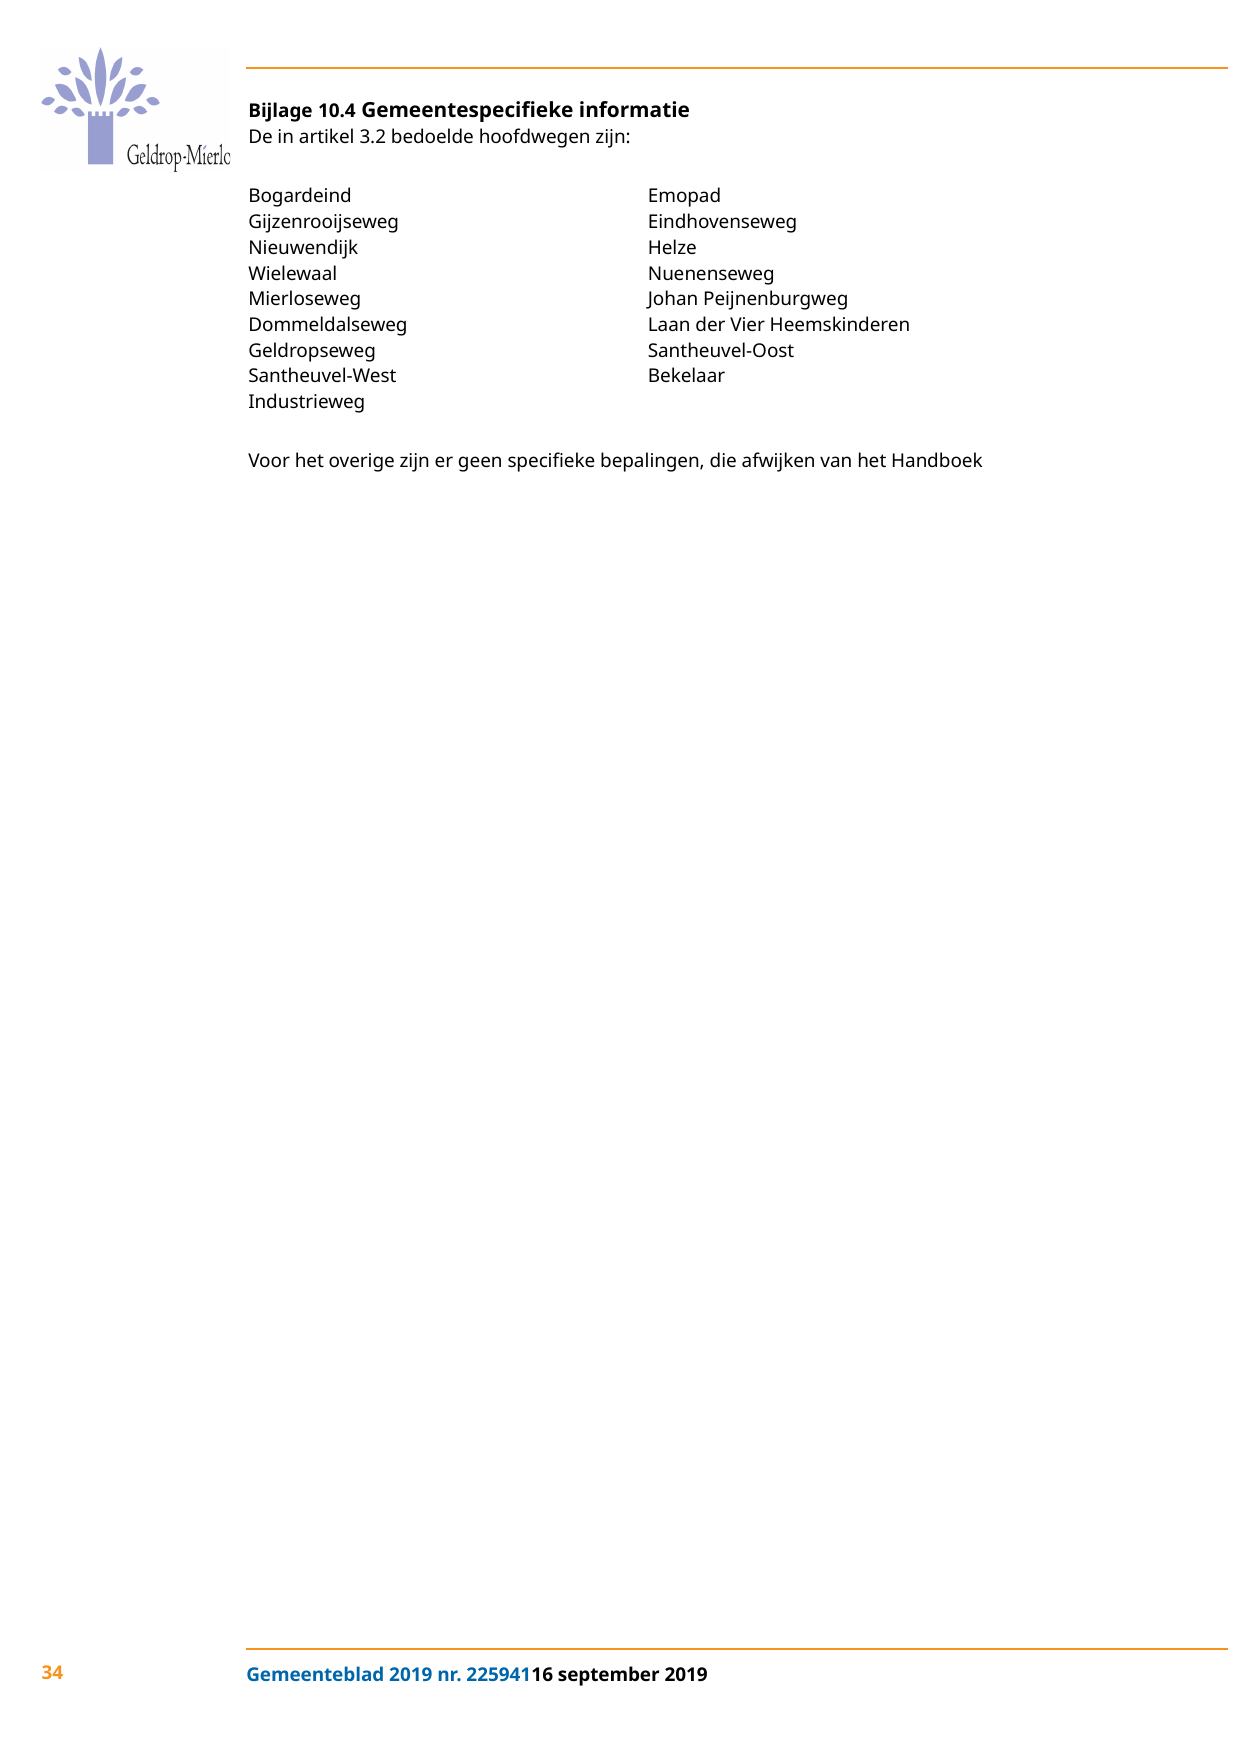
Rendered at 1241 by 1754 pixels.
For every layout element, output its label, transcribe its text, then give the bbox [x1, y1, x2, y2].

picture [41, 47, 231, 172]
table_cell Eindhovenseweg [648, 208, 1152, 234]
table_cell Mierloseweg [248, 286, 648, 311]
text De in artikel 3.2 bedoelde hoofdwegen zijn: [248, 123, 1152, 149]
table_cell Nuenenseweg [648, 260, 1152, 286]
table_cell Industrieweg [248, 389, 648, 414]
table_cell Geldropseweg [248, 337, 648, 363]
table_cell Nieuwendijk [248, 234, 648, 260]
text Voor het overige zijn er geen specifieke bepalingen, die afwijken van het Handboek [248, 447, 1152, 473]
table_header Emopad [648, 183, 1152, 208]
table_cell Santheuvel-West [248, 363, 648, 388]
table_cell Wielewaal [248, 260, 648, 286]
table_cell Johan Peijnenburgweg [648, 286, 1152, 311]
table_cell Helze [648, 234, 1152, 260]
table_cell Dommeldalseweg [248, 311, 648, 337]
text Bijlage 10.4 Gemeentespecifieke informatie [248, 95, 1152, 123]
table_cell Santheuvel-Oost [648, 337, 1152, 363]
table_cell Gijzenrooijseweg [248, 208, 648, 234]
table_cell Laan der Vier Heemskinderen [648, 311, 1152, 337]
table_header Bogardeind [248, 183, 648, 208]
table_cell [648, 389, 1152, 414]
table_cell Bekelaar [648, 363, 1152, 388]
